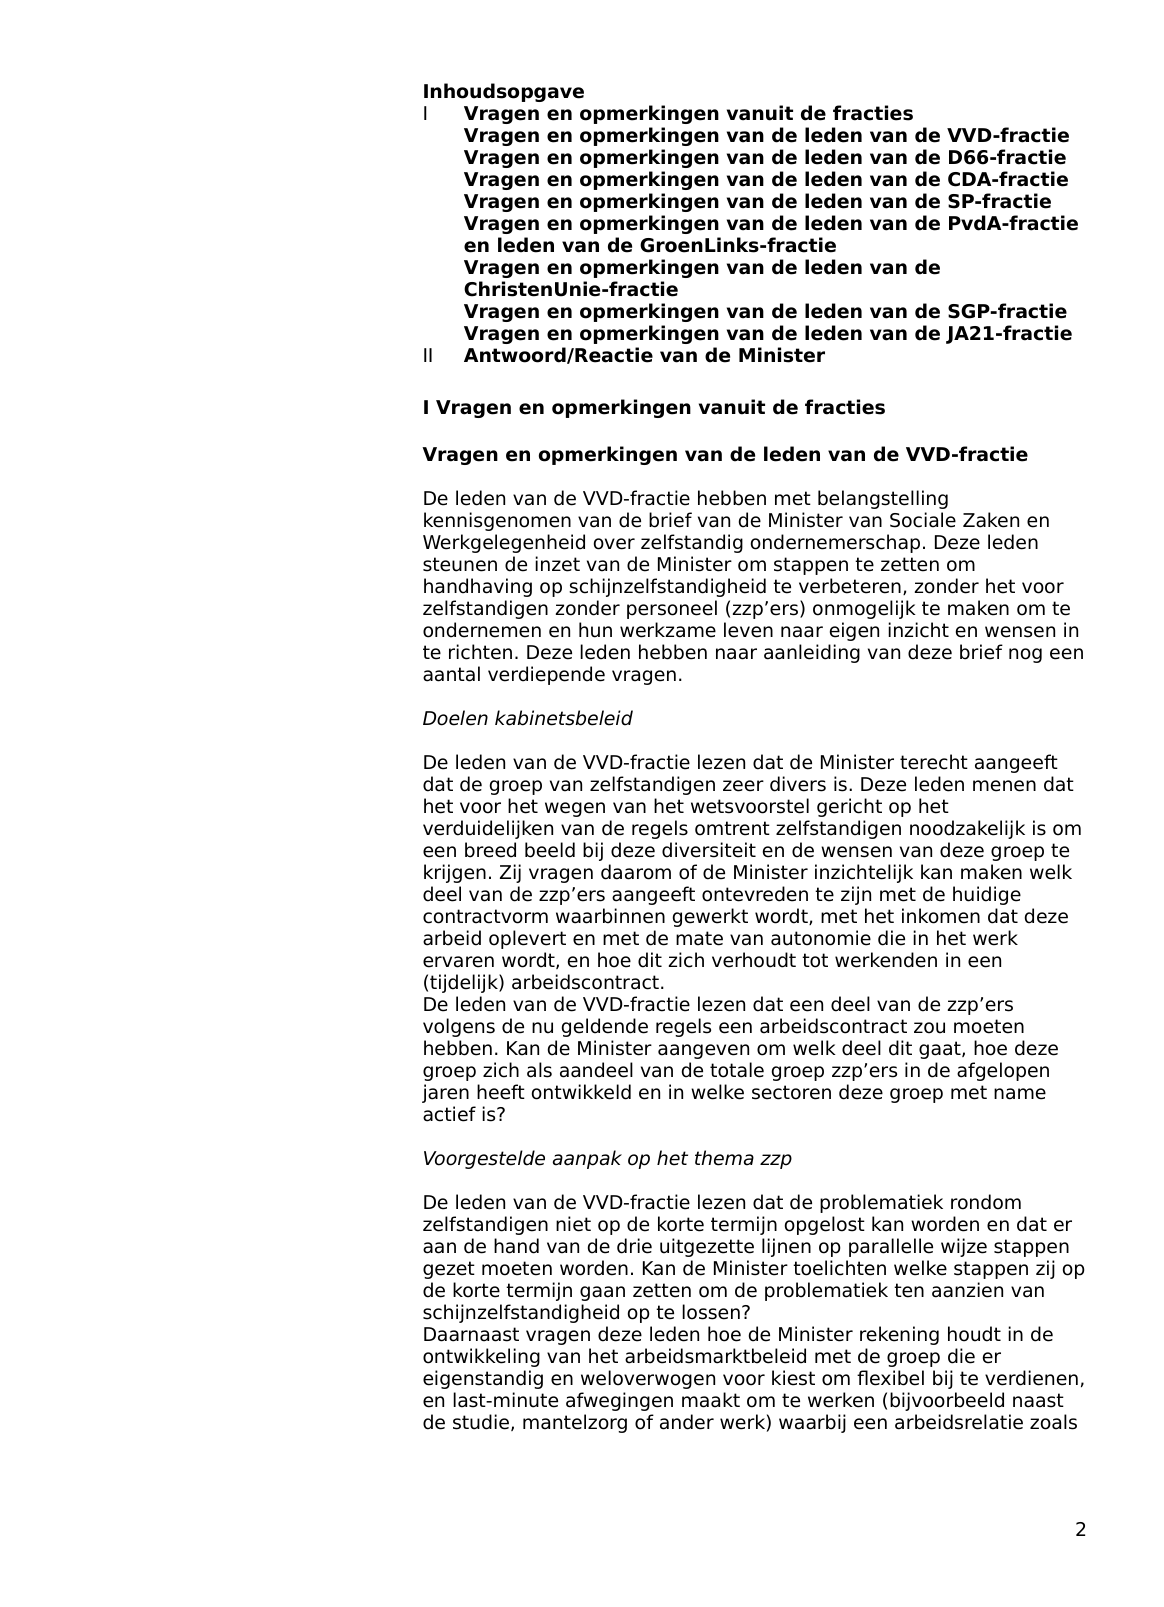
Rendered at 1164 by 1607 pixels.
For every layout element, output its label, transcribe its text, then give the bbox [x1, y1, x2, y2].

text De leden van de VVD-fractie lezen dat een deel van de zzp’ers volgens de nu geldende regels een arbeidscontract zou moeten hebben. Kan de Minister aangeven om welk deel dit gaat, hoe deze groep zich als aandeel van de totale groep zzp’ers in de afgelopen jaren heeft ontwikkeld en in welke sectoren deze groep met name actief is? [422, 994, 1087, 1126]
subtitle Voorgestelde aanpak op het thema zzp [422, 1148, 1087, 1170]
text Vragen en opmerkingen van de leden van de JA21-fractie [464, 323, 1087, 345]
text De leden van de VVD-fractie hebben met belangstelling kennisgenomen van de brief van de Minister van Sociale Zaken en Werkgelegenheid over zelfstandig ondernemerschap. Deze leden steunen de inzet van de Minister om stappen te zetten om handhaving op schijnzelfstandigheid te verbeteren, zonder het voor zelfstandigen zonder personeel (zzp’ers) onmogelijk te maken om te ondernemen en hun werkzame leven naar eigen inzicht en wensen in te richten. Deze leden hebben naar aanleiding van deze brief nog een aantal verdiepende vragen. [422, 488, 1087, 686]
text Vragen en opmerkingen van de leden van de SGP-fractie [464, 301, 1087, 323]
text Vragen en opmerkingen van de leden van de VVD-fractie [464, 125, 1087, 147]
text Vragen en opmerkingen van de leden van de CDA-fractie [464, 169, 1087, 191]
subtitle Vragen en opmerkingen van de leden van de VVD-fractie [422, 444, 1087, 466]
text Daarnaast vragen deze leden hoe de Minister rekening houdt in de ontwikkeling van het arbeidsmarktbeleid met de groep die er eigenstandig en weloverwogen voor kiest om flexibel bij te verdienen, en last-minute afwegingen maakt om te werken (bijvoorbeeld naast de studie, mantelzorg of ander werk) waarbij een arbeidsrelatie zoals [422, 1324, 1087, 1434]
subtitle I Vragen en opmerkingen vanuit de fracties [422, 397, 1087, 419]
text Vragen en opmerkingen van de leden van de SP-fractie [464, 191, 1087, 213]
text II Antwoord/Reactie van de Minister [422, 345, 1087, 367]
text De leden van de VVD-fractie lezen dat de problematiek rondom zelfstandigen niet op de korte termijn opgelost kan worden en dat er aan de hand van de drie uitgezette lijnen op parallelle wijze stappen gezet moeten worden. Kan de Minister toelichten welke stappen zij op de korte termijn gaan zetten om de problematiek ten aanzien van schijnzelfstandigheid op te lossen? [422, 1192, 1087, 1324]
text Vragen en opmerkingen van de leden van de D66-fractie [464, 147, 1087, 169]
text I Vragen en opmerkingen vanuit de fracties [422, 103, 1087, 125]
text De leden van de VVD-fractie lezen dat de Minister terecht aangeeft dat de groep van zelfstandigen zeer divers is. Deze leden menen dat het voor het wegen van het wetsvoorstel gericht op het verduidelijken van de regels omtrent zelfstandigen noodzakelijk is om een breed beeld bij deze diversiteit en de wensen van deze groep te krijgen. Zij vragen daarom of de Minister inzichtelijk kan maken welk deel van de zzp’ers aangeeft ontevreden te zijn met de huidige contractvorm waarbinnen gewerkt wordt, met het inkomen dat deze arbeid oplevert en met de mate van autonomie die in het werk ervaren wordt, en hoe dit zich verhoudt tot werkenden in een (tijdelijk) arbeidscontract. [422, 752, 1087, 994]
text Vragen en opmerkingen van de leden van de PvdA-fractie en leden van de GroenLinks-fractie [464, 213, 1087, 257]
text Vragen en opmerkingen van de leden van de ChristenUnie-fractie [464, 257, 1087, 301]
subtitle Inhoudsopgave [422, 81, 1087, 103]
subtitle Doelen kabinetsbeleid [422, 708, 1087, 730]
